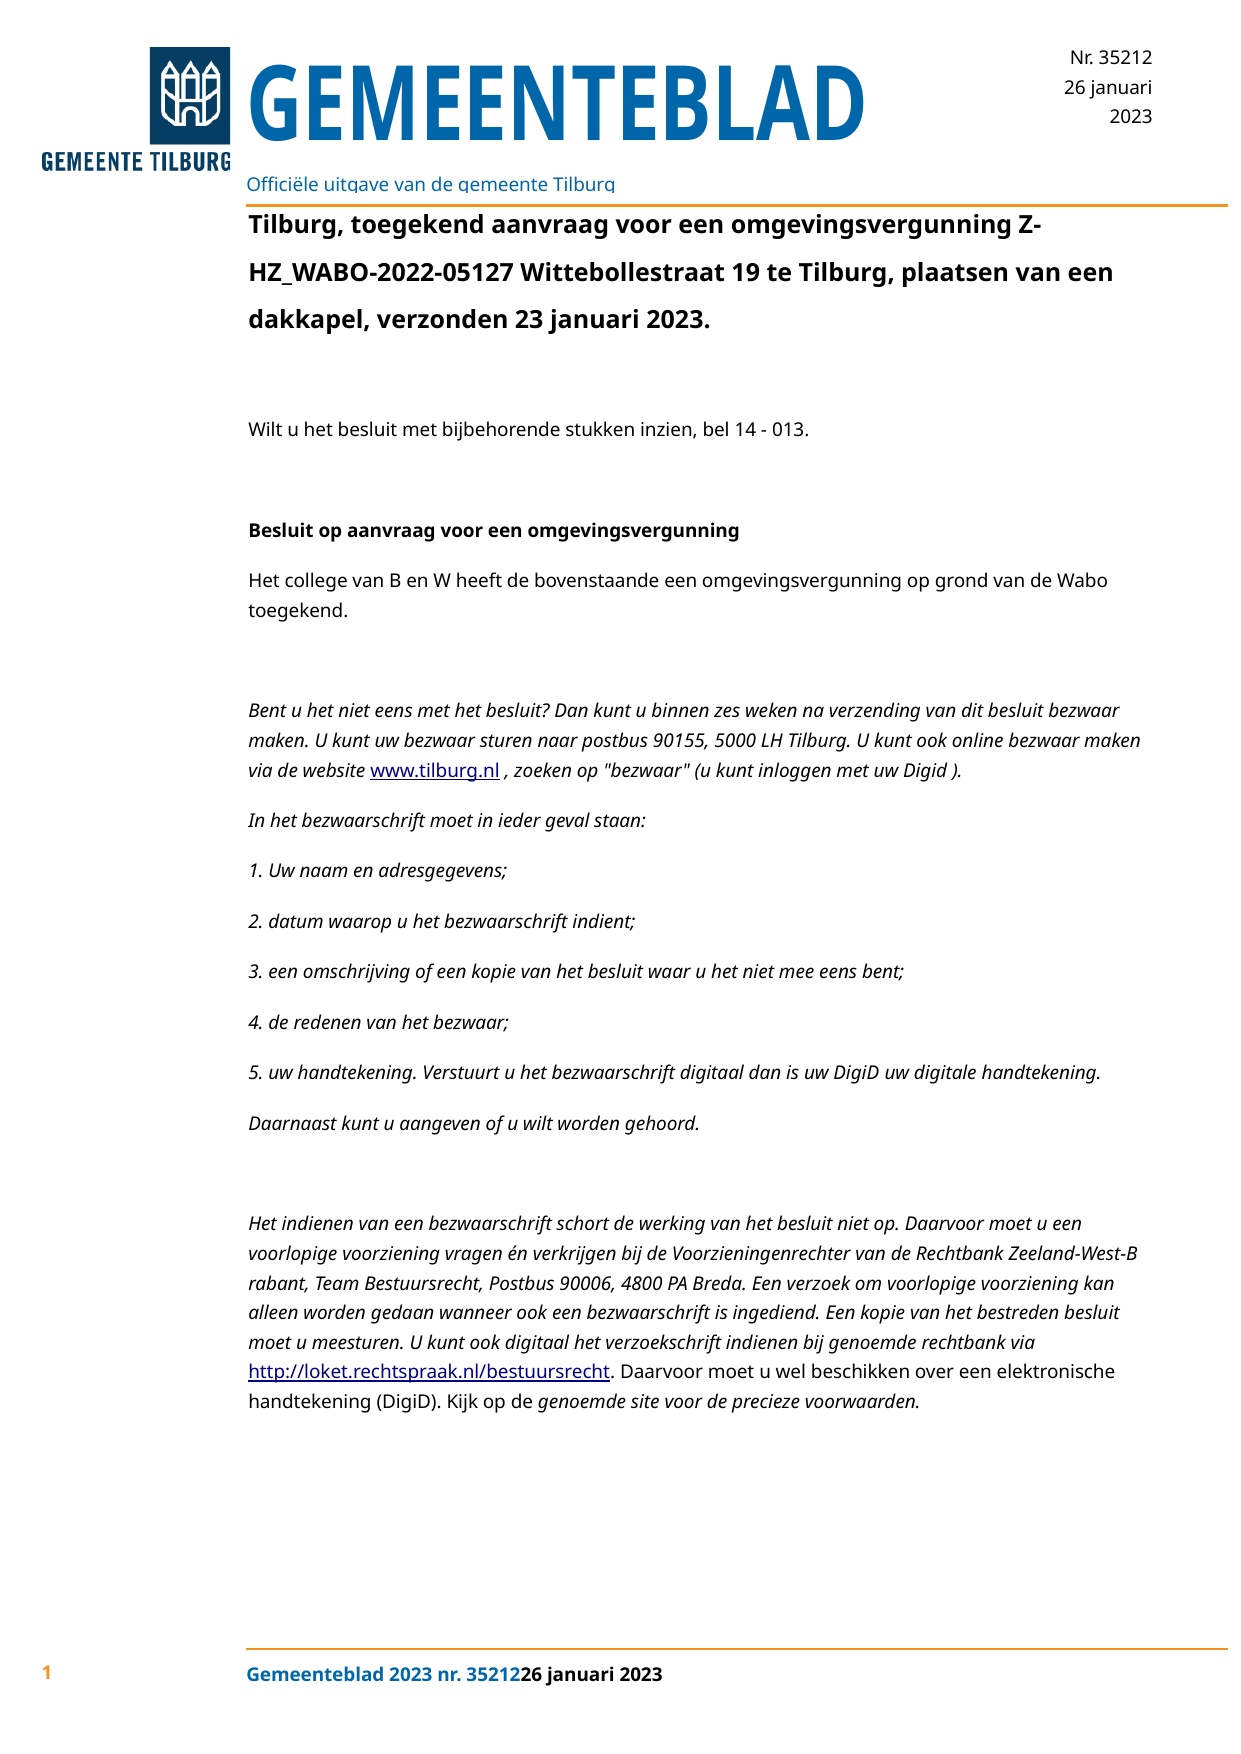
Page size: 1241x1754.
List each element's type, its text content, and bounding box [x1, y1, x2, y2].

text 4. de redenen van het bezwaar; [248, 1009, 1152, 1034]
text Tilburg, toegekend aanvraag voor een omgevingsvergunning Z-HZ_WABO-2022-05127 Wittebollestraat 19 te Tilburg, plaatsen van een dakkapel, verzonden 23 januari 2023. [248, 207, 1152, 336]
text 2. datum waarop u het bezwaarschrift indient; [248, 908, 1152, 934]
text Besluit op aanvraag voor een omgevingsvergunning [248, 517, 1152, 542]
text Wilt u het besluit met bijbehorende stukken inzien, bel 14 - 013. [248, 416, 1152, 442]
text Het indienen van een bezwaarschrift schort de werking van het besluit niet op. Daarvoor moet u een voorlopige voorziening vragen én verkrijgen bij de Voorzieningenrechter van de Rechtbank Zeeland-West-B rabant, Team Bestuursrecht, Postbus 90006, 4800 PA Breda. Een verzoek om voorlopige voorziening kan alleen worden gedaan wanneer ook een bezwaarschrift is ingediend. Een kopie van het bestreden besluit moet u meesturen. U kunt ook digitaal het verzoekschrift indienen bij genoemde rechtbank via http://loket.rechtspraak.nl/bestuursrecht. Daarvoor moet u wel beschikken over een elektronische handtekening (DigiD). Kijk op de genoemde site voor de precieze voorwaarden. [248, 1211, 1152, 1414]
text 1. Uw naam en adresgegevens; [248, 858, 1152, 883]
text In het bezwaarschrift moet in ieder geval staan: [248, 807, 1152, 833]
text 5. uw handtekening. Verstuurt u het bezwaarschrift digitaal dan is uw DigiD uw digitale handtekening. [248, 1059, 1152, 1085]
text Bent u het niet eens met het besluit? Dan kunt u binnen zes weken na verzending van dit besluit bezwaar maken. U kunt uw bezwaar sturen naar postbus 90155, 5000 LH Tilburg. U kunt ook online bezwaar maken via de website www.tilburg.nl , zoeken op "bezwaar" (u kunt inloggen met uw Digid ). [248, 698, 1152, 782]
text 3. een omschrijving of een kopie van het besluit waar u het niet mee eens bent; [248, 958, 1152, 984]
picture [41, 47, 231, 172]
text Het college van B en W heeft de bovenstaande een omgevingsvergunning op grond van de Wabo toegekend. [248, 567, 1152, 622]
text Daarnaast kunt u aangeven of u wilt worden gehoord. [248, 1110, 1152, 1135]
